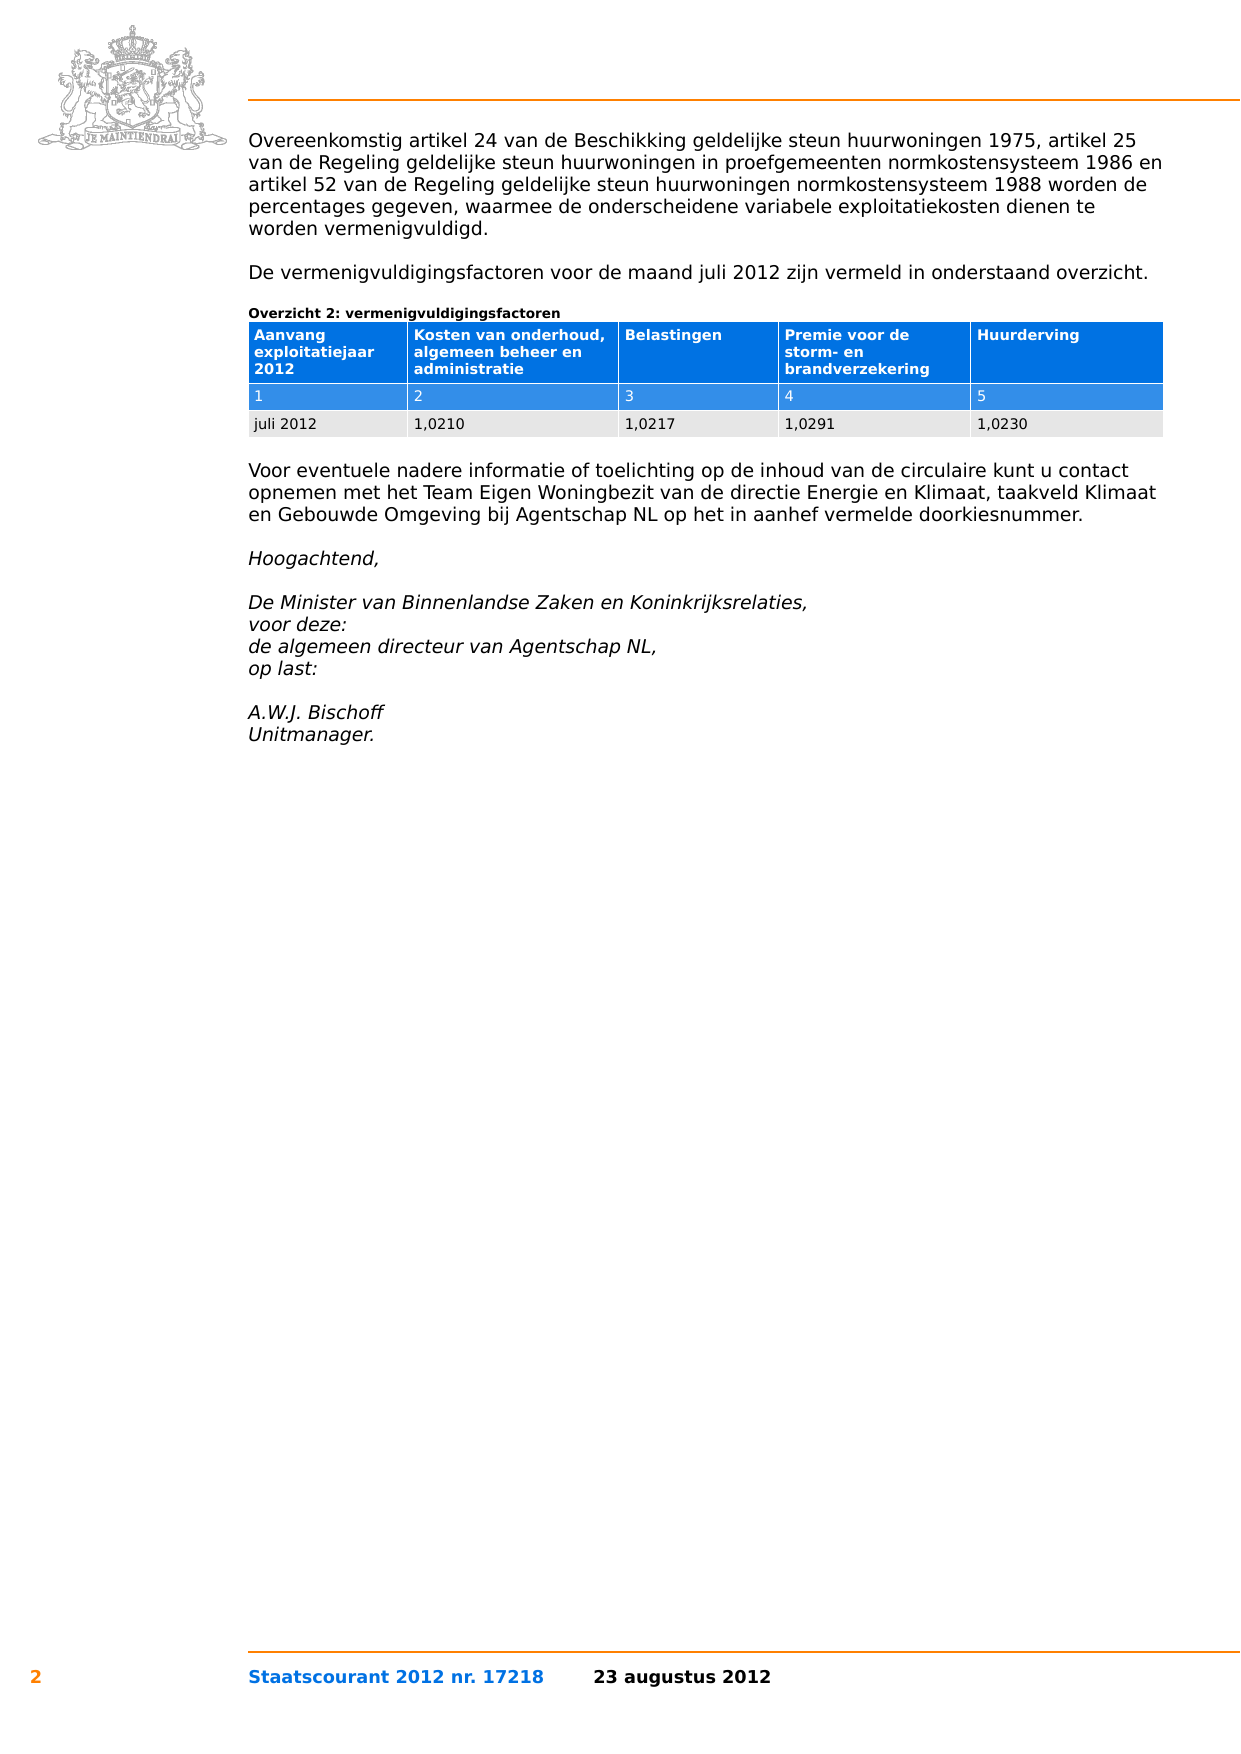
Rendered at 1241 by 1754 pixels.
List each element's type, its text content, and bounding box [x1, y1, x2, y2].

table_cell 1,0210 [408, 411, 618, 437]
text De vermenigvuldigingsfactoren voor de maand juli 2012 zijn vermeld in onderstaand overzicht. [248, 262, 1163, 284]
table_cell 2 [408, 384, 618, 410]
text Hoogachtend, [248, 548, 1163, 570]
table_cell Kosten van onderhoud, algemeen beheer en administratie [408, 322, 618, 383]
table_cell 1 [249, 384, 407, 410]
table_cell Huurderving [971, 322, 1163, 383]
table_cell 5 [971, 384, 1163, 410]
table_cell Belastingen [619, 322, 778, 383]
table_cell 1,0291 [779, 411, 970, 437]
table_cell 1,0217 [619, 411, 778, 437]
table_cell Aanvang exploitatiejaar 2012 [249, 322, 407, 383]
table_cell Premie voor de storm- en brandverzekering [779, 322, 970, 383]
table_header Overzicht 2: vermenigvuldigingsfactoren [248, 306, 1163, 321]
text Overeenkomstig artikel 24 van de Beschikking geldelijke steun huurwoningen 1975, artikel 25 van de Regeling geldelijke steun huurwoningen in proefgemeenten normkostensysteem 1986 en artikel 52 van de Regeling geldelijke steun huurwoningen normkostensysteem 1988 worden de percentages gegeven, waarmee de onderscheidene variabele exploitatiekosten dienen te worden vermenigvuldigd. [248, 130, 1163, 240]
table_cell 3 [619, 384, 778, 410]
table_cell juli 2012 [249, 411, 407, 437]
table_cell 4 [779, 384, 970, 410]
text De Minister van Binnenlandse Zaken en Koninkrijksrelaties, voor deze: de algemeen directeur van Agentschap NL, op last: A.W.J. Bischoff Unitmanager. [248, 592, 1163, 746]
picture [38, 25, 227, 150]
table_cell 1,0230 [971, 411, 1163, 437]
text Voor eventuele nadere informatie of toelichting op de inhoud van de circulaire kunt u contact opnemen met het Team Eigen Woningbezit van de directie Energie en Klimaat, taakveld Klimaat en Gebouwde Omgeving bij Agentschap NL op het in aanhef vermelde doorkiesnummer. [248, 460, 1163, 526]
